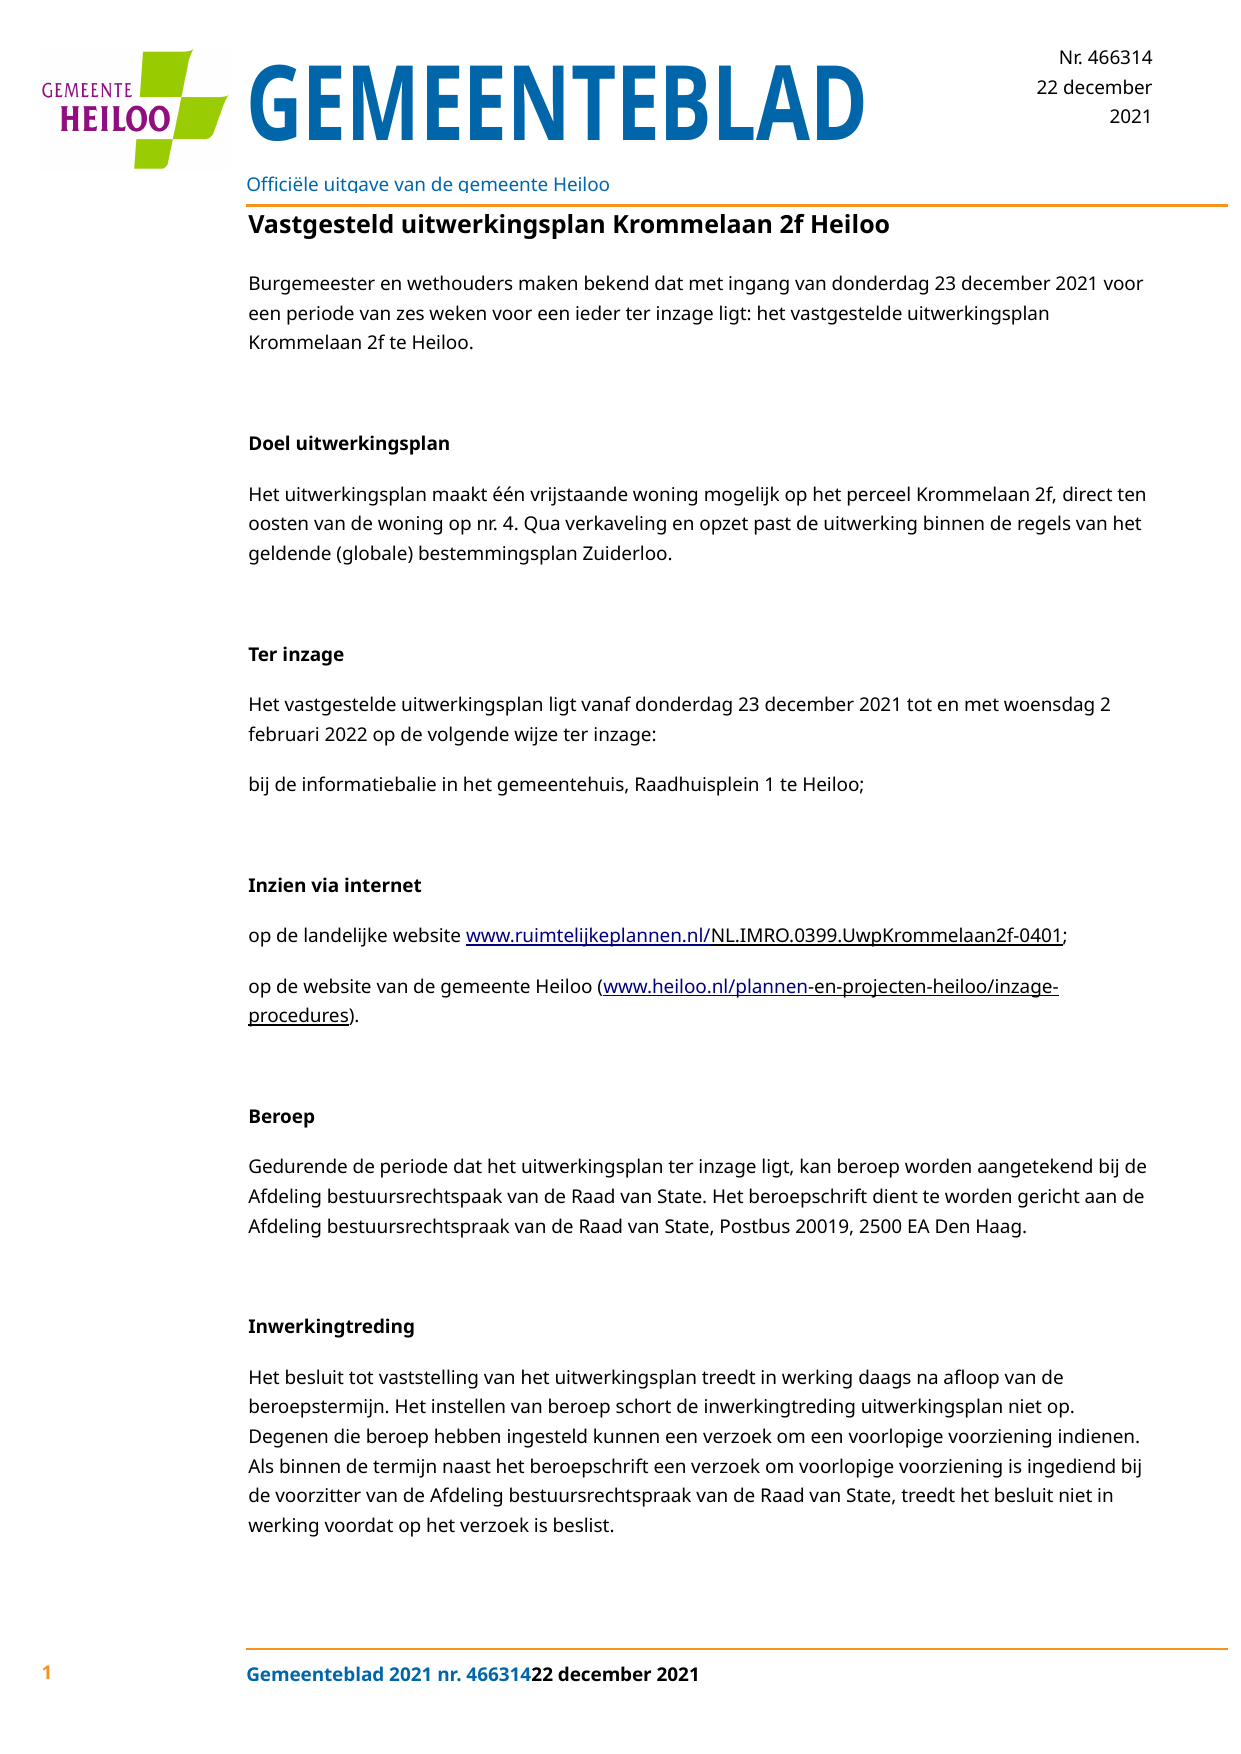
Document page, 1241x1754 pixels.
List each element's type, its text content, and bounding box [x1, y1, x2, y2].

text Het besluit tot vaststelling van het uitwerkingsplan treedt in werking daags na afloop van de beroepstermijn. Het instellen van beroep schort de inwerkingtreding uitwerkingsplan niet op. Degenen die beroep hebben ingesteld kunnen een verzoek om een voorlopige voorziening indienen. Als binnen de termijn naast het beroepschrift een verzoek om voorlopige voorziening is ingediend bij de voorzitter van de Afdeling bestuursrechtspraak van de Raad van State, treedt het besluit niet in werking voordat op het verzoek is beslist. [248, 1364, 1152, 1538]
text op de landelijke website www.ruimtelijkeplannen.nl/NL.IMRO.0399.UwpKrommelaan2f-0401; [248, 922, 1152, 948]
text bij de informatiebalie in het gemeentehuis, Raadhuisplein 1 te Heiloo; [248, 771, 1152, 797]
text Het vastgestelde uitwerkingsplan ligt vanaf donderdag 23 december 2021 tot en met woensdag 2 februari 2022 op de volgende wijze ter inzage: [248, 691, 1152, 746]
text Doel uitwerkingsplan [248, 430, 1152, 456]
text Inzien via internet [248, 872, 1152, 898]
text op de website van de gemeente Heiloo (www.heiloo.nl/plannen-en-projecten-heiloo/inzage-procedures). [248, 973, 1152, 1028]
text Het uitwerkingsplan maakt één vrijstaande woning mogelijk op het perceel Krommelaan 2f, direct ten oosten van de woning op nr. 4. Qua verkaveling en opzet past de uitwerking binnen de regels van het geldende (globale) bestemmingsplan Zuiderloo. [248, 481, 1152, 566]
text Gedurende de periode dat het uitwerkingsplan ter inzage ligt, kan beroep worden aangetekend bij de Afdeling bestuursrechtspaak van de Raad van State. Het beroepschrift dient te worden gericht aan de Afdeling bestuursrechtspraak van de Raad van State, Postbus 20019, 2500 EA Den Haag. [248, 1154, 1152, 1238]
text Beroep [248, 1103, 1152, 1129]
picture [41, 47, 231, 172]
text Ter inzage [248, 641, 1152, 666]
text Burgemeester en wethouders maken bekend dat met ingang van donderdag 23 december 2021 voor een periode van zes weken voor een ieder ter inzage ligt: het vastgestelde uitwerkingsplan Krommelaan 2f te Heiloo. [248, 270, 1152, 355]
text Vastgesteld uitwerkingsplan Krommelaan 2f Heiloo [248, 207, 1152, 241]
text Inwerkingtreding [248, 1314, 1152, 1339]
